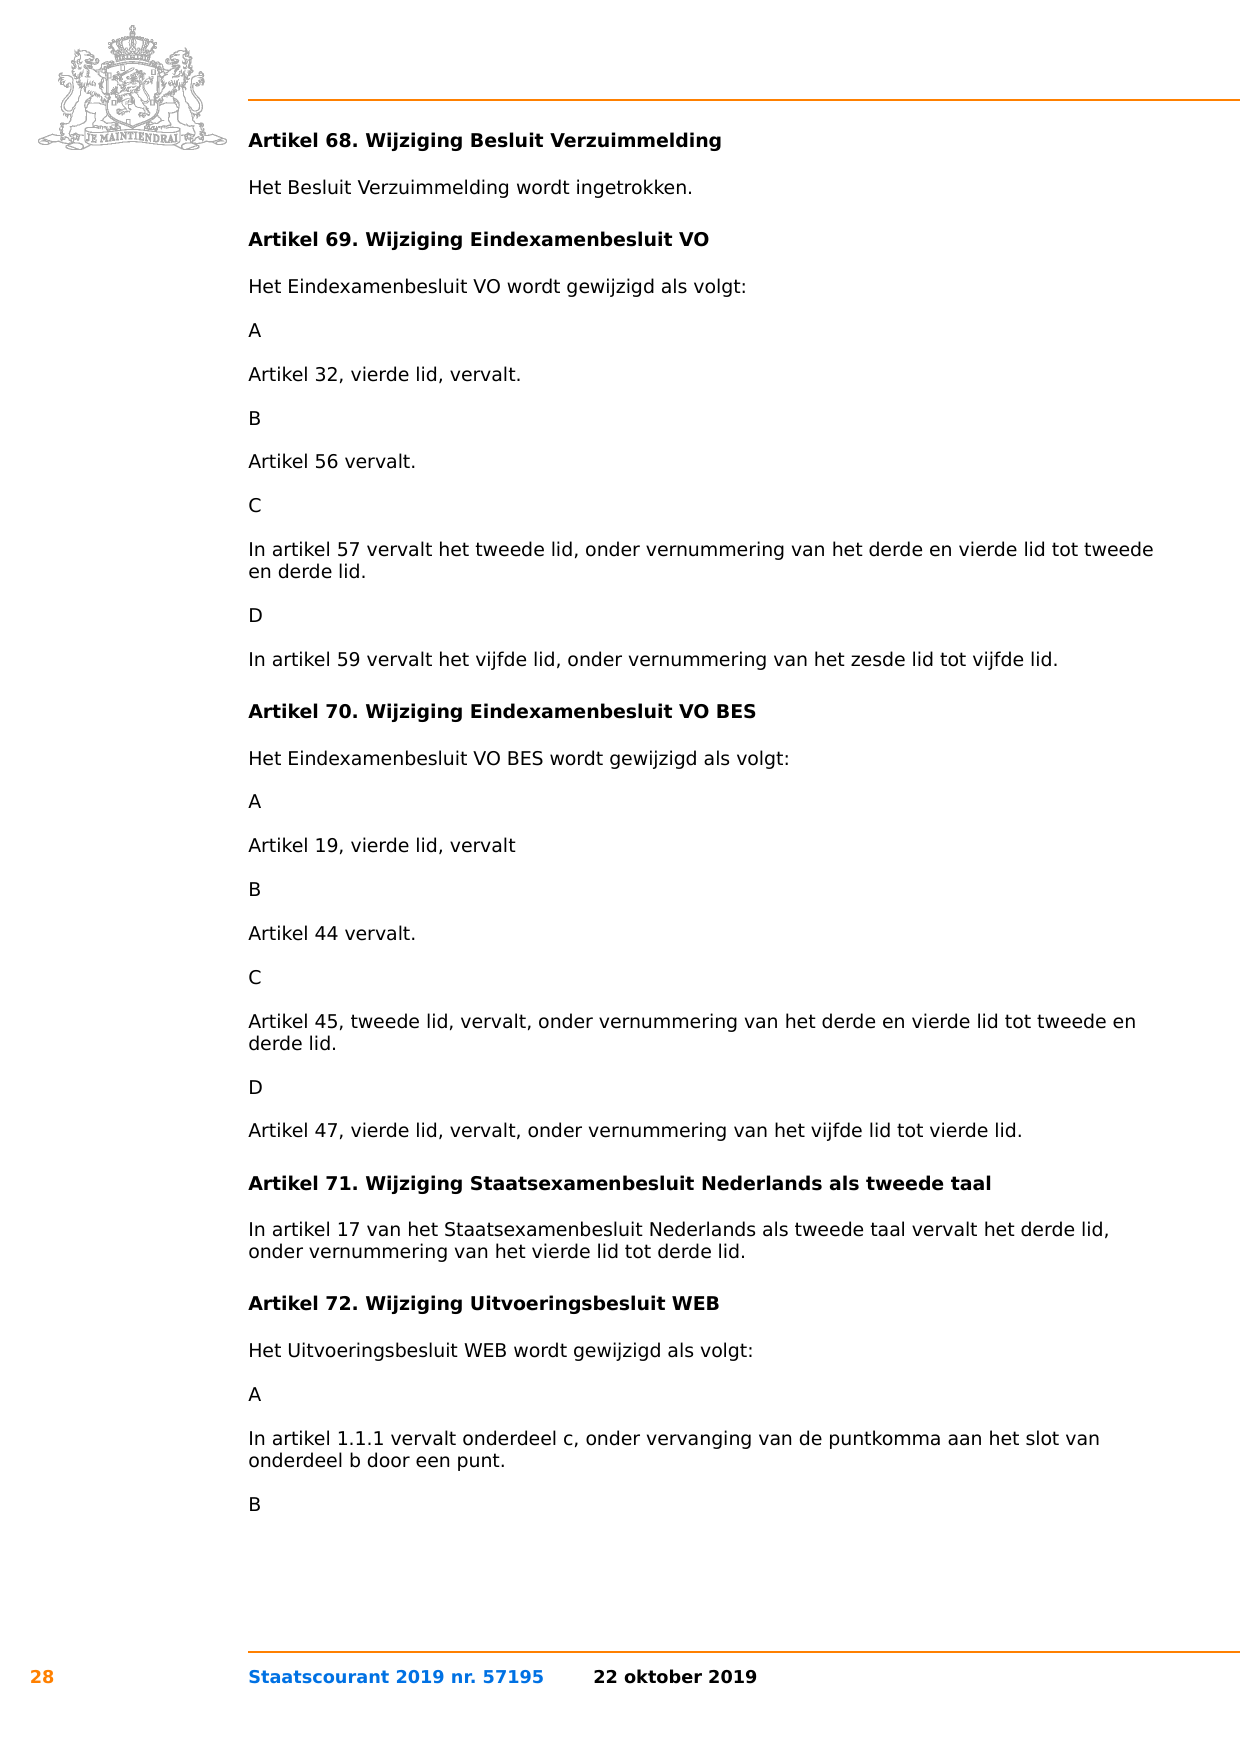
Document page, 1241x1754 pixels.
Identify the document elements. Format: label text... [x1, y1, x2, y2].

text Het Besluit Verzuimmelding wordt ingetrokken. [248, 177, 1163, 199]
text A [248, 1384, 1163, 1406]
text A [248, 320, 1163, 342]
text C [248, 495, 1163, 517]
text In artikel 17 van het Staatsexamenbesluit Nederlands als tweede taal vervalt het derde lid, onder vernummering van het vierde lid tot derde lid. [248, 1219, 1163, 1263]
picture [38, 25, 227, 150]
text Artikel 56 vervalt. [248, 451, 1163, 473]
text D [248, 605, 1163, 627]
text Artikel 47, vierde lid, vervalt, onder vernummering van het vijfde lid tot vierde lid. [248, 1120, 1163, 1142]
subtitle Artikel 69. Wijziging Eindexamenbesluit VO [248, 229, 1163, 251]
text Artikel 44 vervalt. [248, 923, 1163, 945]
text Artikel 19, vierde lid, vervalt [248, 835, 1163, 857]
text C [248, 967, 1163, 989]
text In artikel 59 vervalt het vijfde lid, onder vernummering van het zesde lid tot vijfde lid. [248, 649, 1163, 671]
subtitle Artikel 72. Wijziging Uitvoeringsbesluit WEB [248, 1293, 1163, 1315]
text Artikel 32, vierde lid, vervalt. [248, 363, 1163, 386]
text D [248, 1077, 1163, 1098]
text Het Eindexamenbesluit VO wordt gewijzigd als volgt: [248, 276, 1163, 298]
text In artikel 1.1.1 vervalt onderdeel c, onder vervanging van de puntkomma aan het slot van onderdeel b door een punt. [248, 1428, 1163, 1472]
text In artikel 57 vervalt het tweede lid, onder vernummering van het derde en vierde lid tot tweede en derde lid. [248, 539, 1163, 583]
text Het Uitvoeringsbesluit WEB wordt gewijzigd als volgt: [248, 1340, 1163, 1362]
subtitle Artikel 70. Wijziging Eindexamenbesluit VO BES [248, 701, 1163, 723]
text B [248, 1494, 1163, 1516]
subtitle Artikel 68. Wijziging Besluit Verzuimmelding [248, 130, 1163, 152]
text B [248, 879, 1163, 901]
subtitle Artikel 71. Wijziging Staatsexamenbesluit Nederlands als tweede taal [248, 1172, 1163, 1194]
text B [248, 407, 1163, 429]
text Artikel 45, tweede lid, vervalt, onder vernummering van het derde en vierde lid tot tweede en derde lid. [248, 1011, 1163, 1055]
text Het Eindexamenbesluit VO BES wordt gewijzigd als volgt: [248, 748, 1163, 769]
text A [248, 791, 1163, 813]
